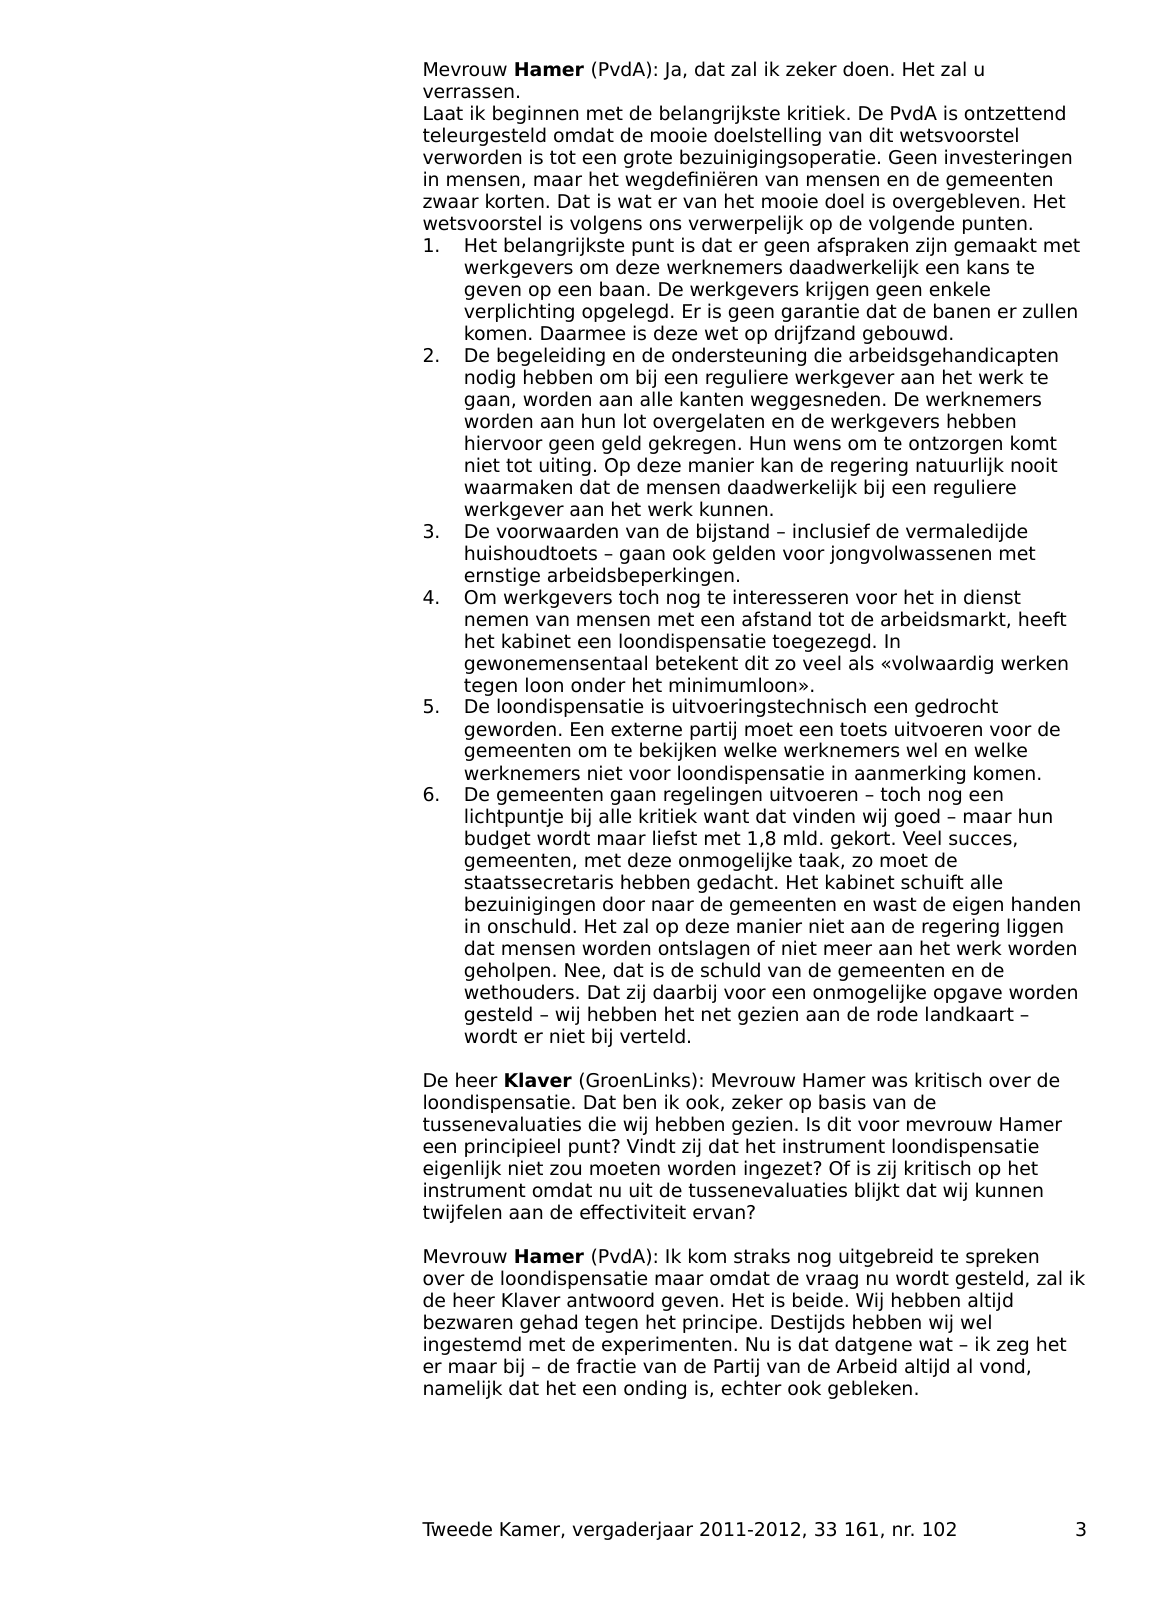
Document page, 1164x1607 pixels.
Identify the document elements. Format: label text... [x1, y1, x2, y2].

text Mevrouw Hamer (PvdA): Ik kom straks nog uitgebreid te spreken over de loondispensatie maar omdat de vraag nu wordt gesteld, zal ik de heer Klaver antwoord geven. Het is beide. Wij hebben altijd bezwaren gehad tegen het principe. Destijds hebben wij wel ingestemd met de experimenten. Nu is dat datgene wat – ik zeg het er maar bij – de fractie van de Partij van de Arbeid altijd al vond, namelijk dat het een onding is, echter ook gebleken. [422, 1246, 1087, 1400]
text 3. De voorwaarden van de bijstand – inclusief de vermaledijde huishoudtoets – gaan ook gelden voor jongvolwassenen met ernstige arbeidsbeperkingen. [422, 521, 1087, 587]
text 6. De gemeenten gaan regelingen uitvoeren – toch nog een lichtpuntje bij alle kritiek want dat vinden wij goed – maar hun budget wordt maar liefst met 1,8 mld. gekort. Veel succes, gemeenten, met deze onmogelijke taak, zo moet de staatssecretaris hebben gedacht. Het kabinet schuift alle bezuinigingen door naar de gemeenten en wast de eigen handen in onschuld. Het zal op deze manier niet aan de regering liggen dat mensen worden ontslagen of niet meer aan het werk worden geholpen. Nee, dat is de schuld van de gemeenten en de wethouders. Dat zij daarbij voor een onmogelijke opgave worden gesteld – wij hebben het net gezien aan de rode landkaart – wordt er niet bij verteld. [422, 784, 1087, 1048]
text Laat ik beginnen met de belangrijkste kritiek. De PvdA is ontzettend teleurgesteld omdat de mooie doelstelling van dit wetsvoorstel verworden is tot een grote bezuinigingsoperatie. Geen investeringen in mensen, maar het wegdefiniëren van mensen en de gemeenten zwaar korten. Dat is wat er van het mooie doel is overgebleven. Het wetsvoorstel is volgens ons verwerpelijk op de volgende punten. [422, 103, 1087, 235]
text Mevrouw Hamer (PvdA): Ja, dat zal ik zeker doen. Het zal u verrassen. [422, 59, 1087, 103]
text De heer Klaver (GroenLinks): Mevrouw Hamer was kritisch over de loondispensatie. Dat ben ik ook, zeker op basis van de tussenevaluaties die wij hebben gezien. Is dit voor mevrouw Hamer een principieel punt? Vindt zij dat het instrument loondispensatie eigenlijk niet zou moeten worden ingezet? Of is zij kritisch op het instrument omdat nu uit de tussenevaluaties blijkt dat wij kunnen twijfelen aan de effectiviteit ervan? [422, 1070, 1087, 1224]
text 2. De begeleiding en de ondersteuning die arbeidsgehandicapten nodig hebben om bij een reguliere werkgever aan het werk te gaan, worden aan alle kanten weggesneden. De werknemers worden aan hun lot overgelaten en de werkgevers hebben hiervoor geen geld gekregen. Hun wens om te ontzorgen komt niet tot uiting. Op deze manier kan de regering natuurlijk nooit waarmaken dat de mensen daadwerkelijk bij een reguliere werkgever aan het werk kunnen. [422, 345, 1087, 521]
text 5. De loondispensatie is uitvoeringstechnisch een gedrocht geworden. Een externe partij moet een toets uitvoeren voor de gemeenten om te bekijken welke werknemers wel en welke werknemers niet voor loondispensatie in aanmerking komen. [422, 696, 1087, 784]
text 1. Het belangrijkste punt is dat er geen afspraken zijn gemaakt met werkgevers om deze werknemers daadwerkelijk een kans te geven op een baan. De werkgevers krijgen geen enkele verplichting opgelegd. Er is geen garantie dat de banen er zullen komen. Daarmee is deze wet op drijfzand gebouwd. [422, 235, 1087, 345]
text 4. Om werkgevers toch nog te interesseren voor het in dienst nemen van mensen met een afstand tot de arbeidsmarkt, heeft het kabinet een loondispensatie toegezegd. In gewonemensentaal betekent dit zo veel als «volwaardig werken tegen loon onder het minimumloon». [422, 587, 1087, 696]
